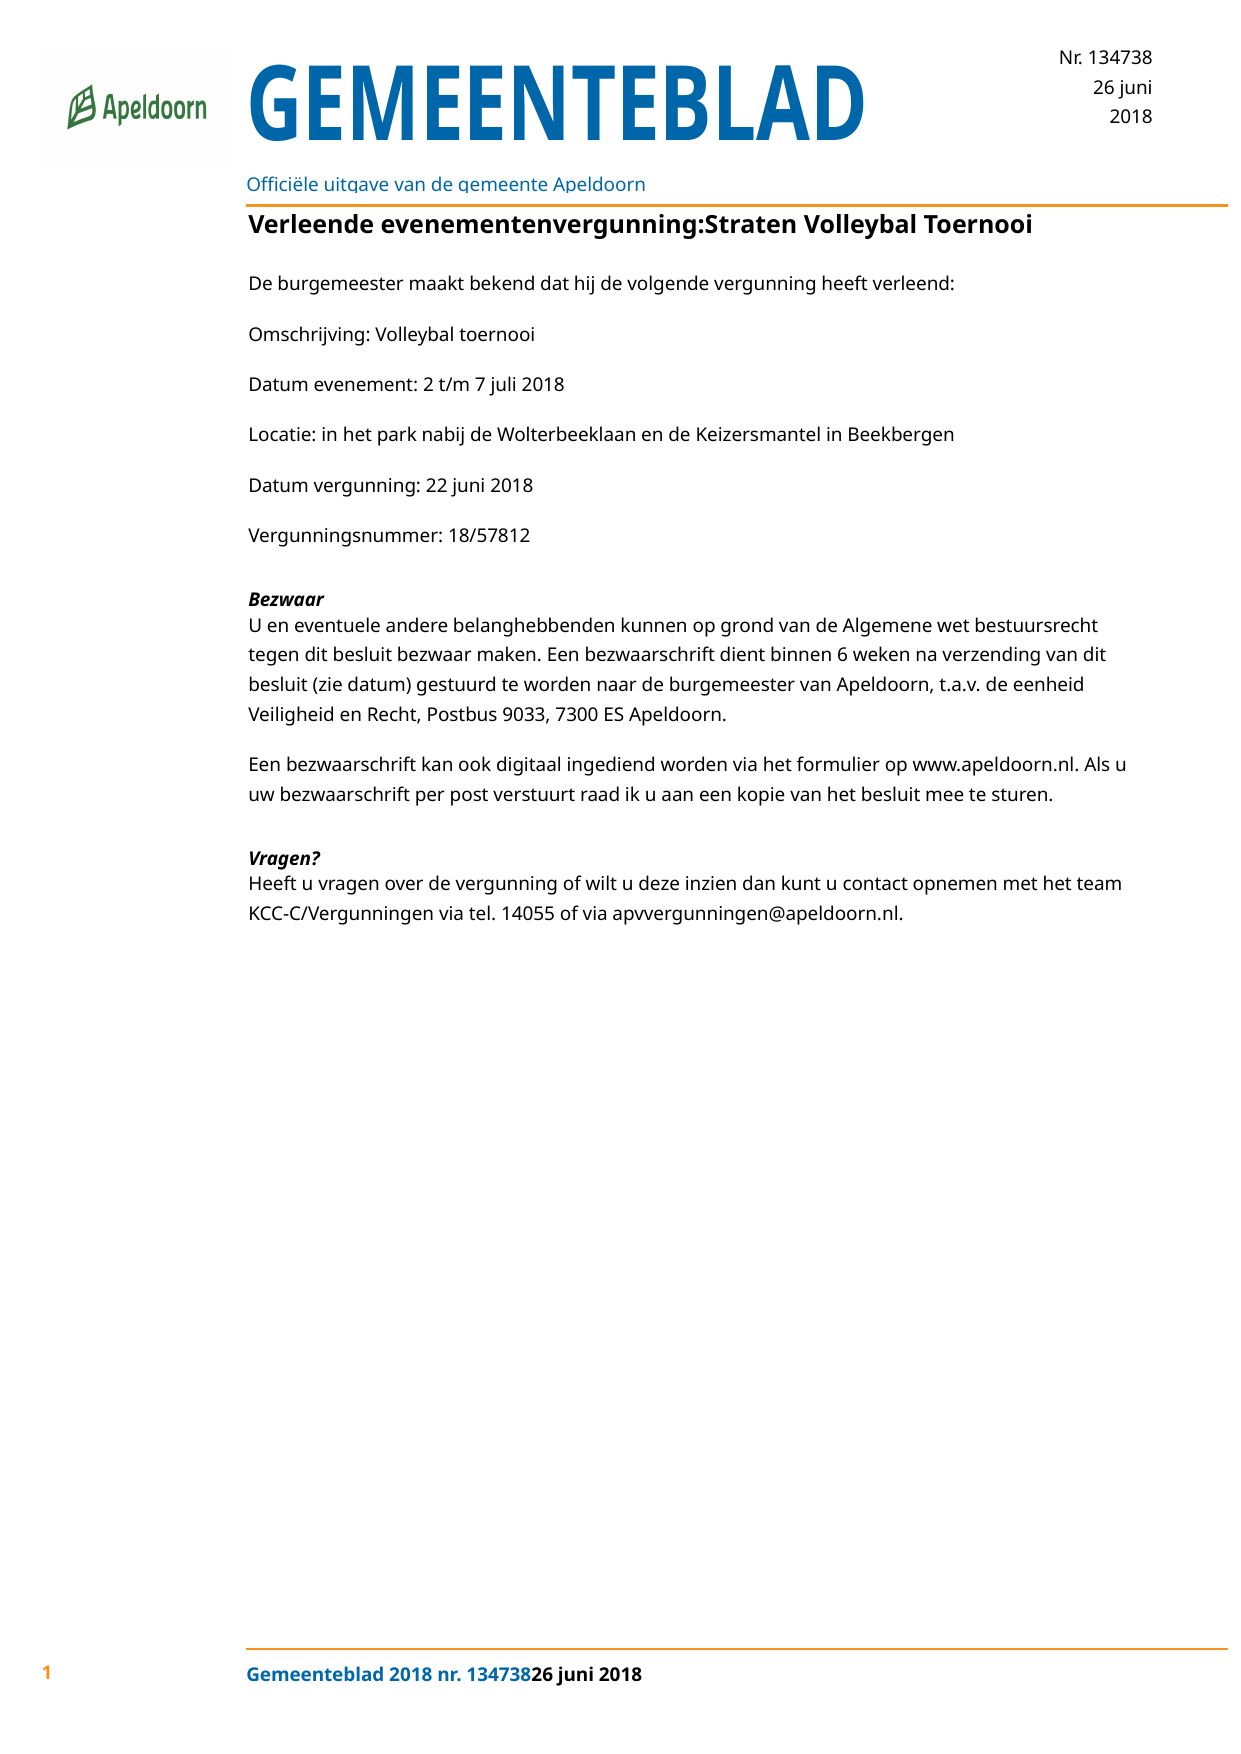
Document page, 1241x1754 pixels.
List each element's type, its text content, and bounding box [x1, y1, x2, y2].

text Datum evenement: 2 t/m 7 juli 2018 [248, 371, 1152, 397]
text Heeft u vragen over de vergunning of wilt u deze inzien dan kunt u contact opnemen met het team KCC-C/Vergunningen via tel. 14055 of via apvvergunningen@apeldoorn.nl. [248, 871, 1152, 926]
text Vergunningsnummer: 18/57812 [248, 522, 1152, 548]
text Een bezwaarschrift kan ook digitaal ingediend worden via het formulier op www.apeldoorn.nl. Als u uw bezwaarschrift per post verstuurt raad ik u aan een kopie van het besluit mee te sturen. [248, 751, 1152, 807]
text Locatie: in het park nabij de Wolterbeeklaan en de Keizersmantel in Beekbergen [248, 422, 1152, 447]
picture [41, 47, 231, 172]
text Datum vergunning: 22 juni 2018 [248, 472, 1152, 498]
text Bezwaar [248, 586, 1152, 612]
text Verleende evenementenvergunning:Straten Volleybal Toernooi [248, 207, 1152, 241]
text De burgemeester maakt bekend dat hij de volgende vergunning heeft verleend: [248, 270, 1152, 296]
text Vragen? [248, 845, 1152, 871]
text Omschrijving: Volleybal toernooi [248, 321, 1152, 346]
text U en eventuele andere belanghebbenden kunnen op grond van de Algemene wet bestuursrecht tegen dit besluit bezwaar maken. Een bezwaarschrift dient binnen 6 weken na verzending van dit besluit (zie datum) gestuurd te worden naar de burgemeester van Apeldoorn, t.a.v. de eenheid Veiligheid en Recht, Postbus 9033, 7300 ES Apeldoorn. [248, 612, 1152, 727]
